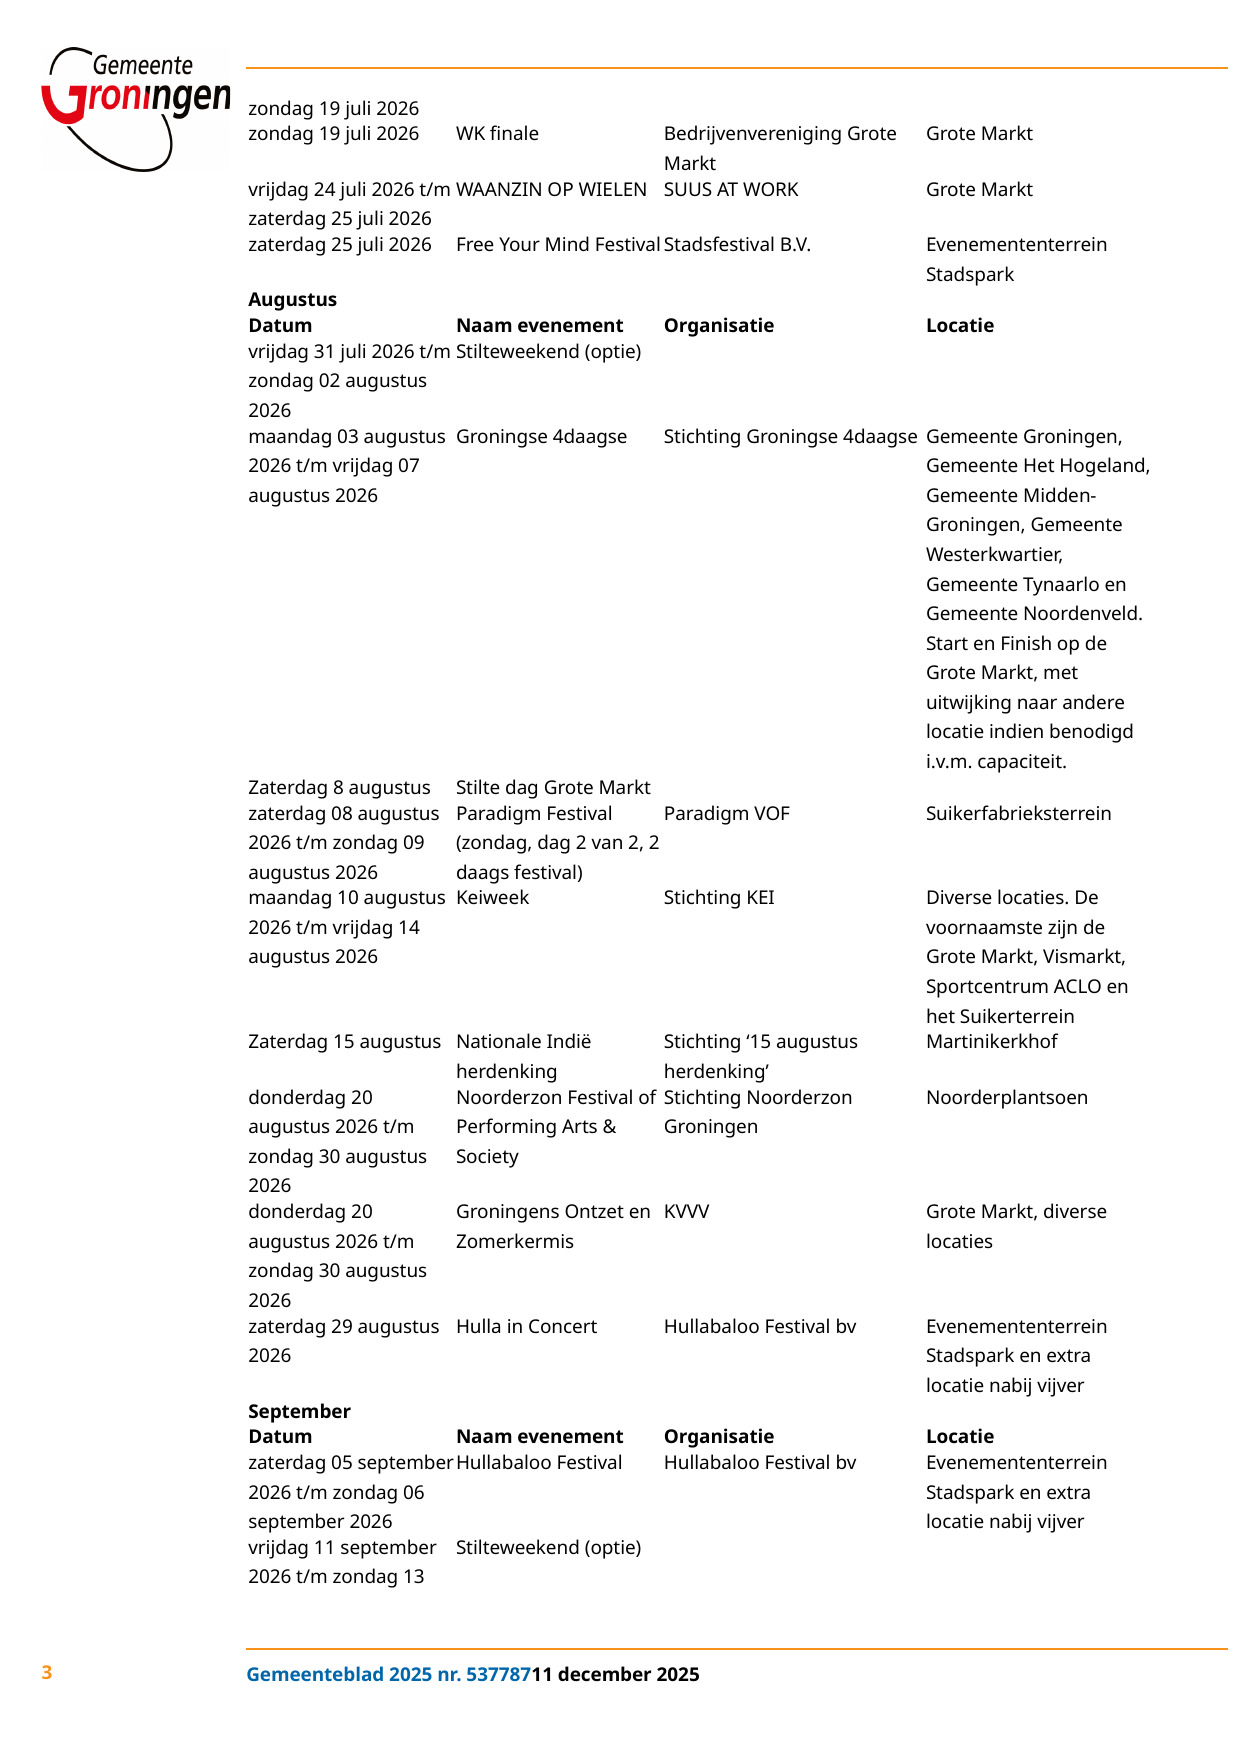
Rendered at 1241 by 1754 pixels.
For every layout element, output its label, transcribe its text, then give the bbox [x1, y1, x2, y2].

table_cell Stichting Groningse 4daagse [664, 423, 926, 774]
table_cell Hullabaloo Festival [456, 1449, 664, 1534]
table_cell [926, 95, 1152, 121]
table_cell Datum [248, 312, 456, 338]
table_cell Groningens Ontzet en Zomerkermis [456, 1199, 664, 1313]
table_cell Naam evenement [456, 312, 664, 338]
table_cell Stichting ‘15 augustus herdenking’ [664, 1029, 926, 1084]
table_cell Stilteweekend (optie) [456, 1534, 664, 1589]
table_cell donderdag 20 augustus 2026 t/m zondag 30 augustus 2026 [248, 1199, 456, 1313]
table_cell Stilteweekend (optie) [456, 338, 664, 423]
table_cell Grote Markt, diverse locaties [926, 1199, 1152, 1313]
table_cell Naam evenement [456, 1424, 664, 1449]
table_cell Datum [248, 1424, 456, 1449]
table_cell Martinikerkhof [926, 1029, 1152, 1084]
table_cell zaterdag 08 augustus 2026 t/m zondag 09 augustus 2026 [248, 800, 456, 884]
table_cell Hullabaloo Festival bv [664, 1449, 926, 1534]
table_cell Stadsfestival B.V. [664, 231, 926, 286]
table_cell zondag 19 juli 2026 [248, 95, 456, 121]
table_cell Grote Markt [926, 176, 1152, 231]
table_cell [926, 338, 1152, 423]
table_cell zaterdag 29 augustus 2026 [248, 1313, 456, 1398]
table_cell Locatie [926, 1424, 1152, 1449]
table_cell Gemeente Groningen, Gemeente Het Hogeland, Gemeente Midden-Groningen, Gemeente Westerkwartier, Gemeente Tynaarlo en Gemeente Noordenveld. Start en Finish op de Grote Markt, met uitwijking naar andere locatie indien benodigd i.v.m. capaciteit. [926, 423, 1152, 774]
table_cell [664, 95, 926, 121]
table_cell [664, 338, 926, 423]
table_cell Diverse locaties. De voornaamste zijn de Grote Markt, Vismarkt, Sportcentrum ACLO en het Suikerterrein [926, 885, 1152, 1029]
table_cell Noorderplantsoen [926, 1084, 1152, 1198]
table_cell Nationale Indië herdenking [456, 1029, 664, 1084]
table_cell maandag 03 augustus 2026 t/m vrijdag 07 augustus 2026 [248, 423, 456, 774]
table_cell Grote Markt [926, 121, 1152, 176]
table_cell KVVV [664, 1199, 926, 1313]
table_cell Keiweek [456, 885, 664, 1029]
table_cell vrijdag 11 september 2026 t/m zondag 13 [248, 1534, 456, 1589]
table_cell WK finale [456, 121, 664, 176]
table_cell Paradigm VOF [664, 800, 926, 884]
table_cell zondag 19 juli 2026 [248, 121, 456, 176]
table_cell Zaterdag 15 augustus [248, 1029, 456, 1084]
table_cell Evenemententerrein Stadspark en extra locatie nabij vijver [926, 1449, 1152, 1534]
table_cell Suikerfabrieksterrein [926, 800, 1152, 884]
table_cell vrijdag 24 juli 2026 t/m zaterdag 25 juli 2026 [248, 176, 456, 231]
table_cell maandag 10 augustus 2026 t/m vrijdag 14 augustus 2026 [248, 885, 456, 1029]
table_cell donderdag 20 augustus 2026 t/m zondag 30 augustus 2026 [248, 1084, 456, 1198]
table_cell [664, 774, 926, 800]
table_cell Stichting Noorderzon Groningen [664, 1084, 926, 1198]
table_cell Augustus [248, 286, 1152, 312]
table_cell Groningse 4daagse [456, 423, 664, 774]
table_cell [926, 774, 1152, 800]
table_cell Zaterdag 8 augustus [248, 774, 456, 800]
table_cell Stichting KEI [664, 885, 926, 1029]
table_cell WAANZIN OP WIELEN [456, 176, 664, 231]
table_cell [926, 1534, 1152, 1589]
table_cell Evenemententerrein Stadspark [926, 231, 1152, 286]
table_cell Noorderzon Festival of Performing Arts & Society [456, 1084, 664, 1198]
table_cell Hulla in Concert [456, 1313, 664, 1398]
table_cell zaterdag 05 september 2026 t/m zondag 06 september 2026 [248, 1449, 456, 1534]
table_cell Bedrijvenvereniging Grote Markt [664, 121, 926, 176]
table_cell Evenemententerrein Stadspark en extra locatie nabij vijver [926, 1313, 1152, 1398]
table_cell September [248, 1398, 1152, 1423]
table_cell Free Your Mind Festival [456, 231, 664, 286]
picture [41, 47, 231, 172]
table_cell Organisatie [664, 1424, 926, 1449]
table_cell Organisatie [664, 312, 926, 338]
table_cell Hullabaloo Festival bv [664, 1313, 926, 1398]
table_cell [456, 95, 664, 121]
table_cell [664, 1534, 926, 1589]
table_cell Stilte dag Grote Markt [456, 774, 664, 800]
table_cell zaterdag 25 juli 2026 [248, 231, 456, 286]
table_cell Paradigm Festival (zondag, dag 2 van 2, 2 daags festival) [456, 800, 664, 884]
table_cell vrijdag 31 juli 2026 t/m zondag 02 augustus 2026 [248, 338, 456, 423]
table_cell SUUS AT WORK [664, 176, 926, 231]
table_cell Locatie [926, 312, 1152, 338]
